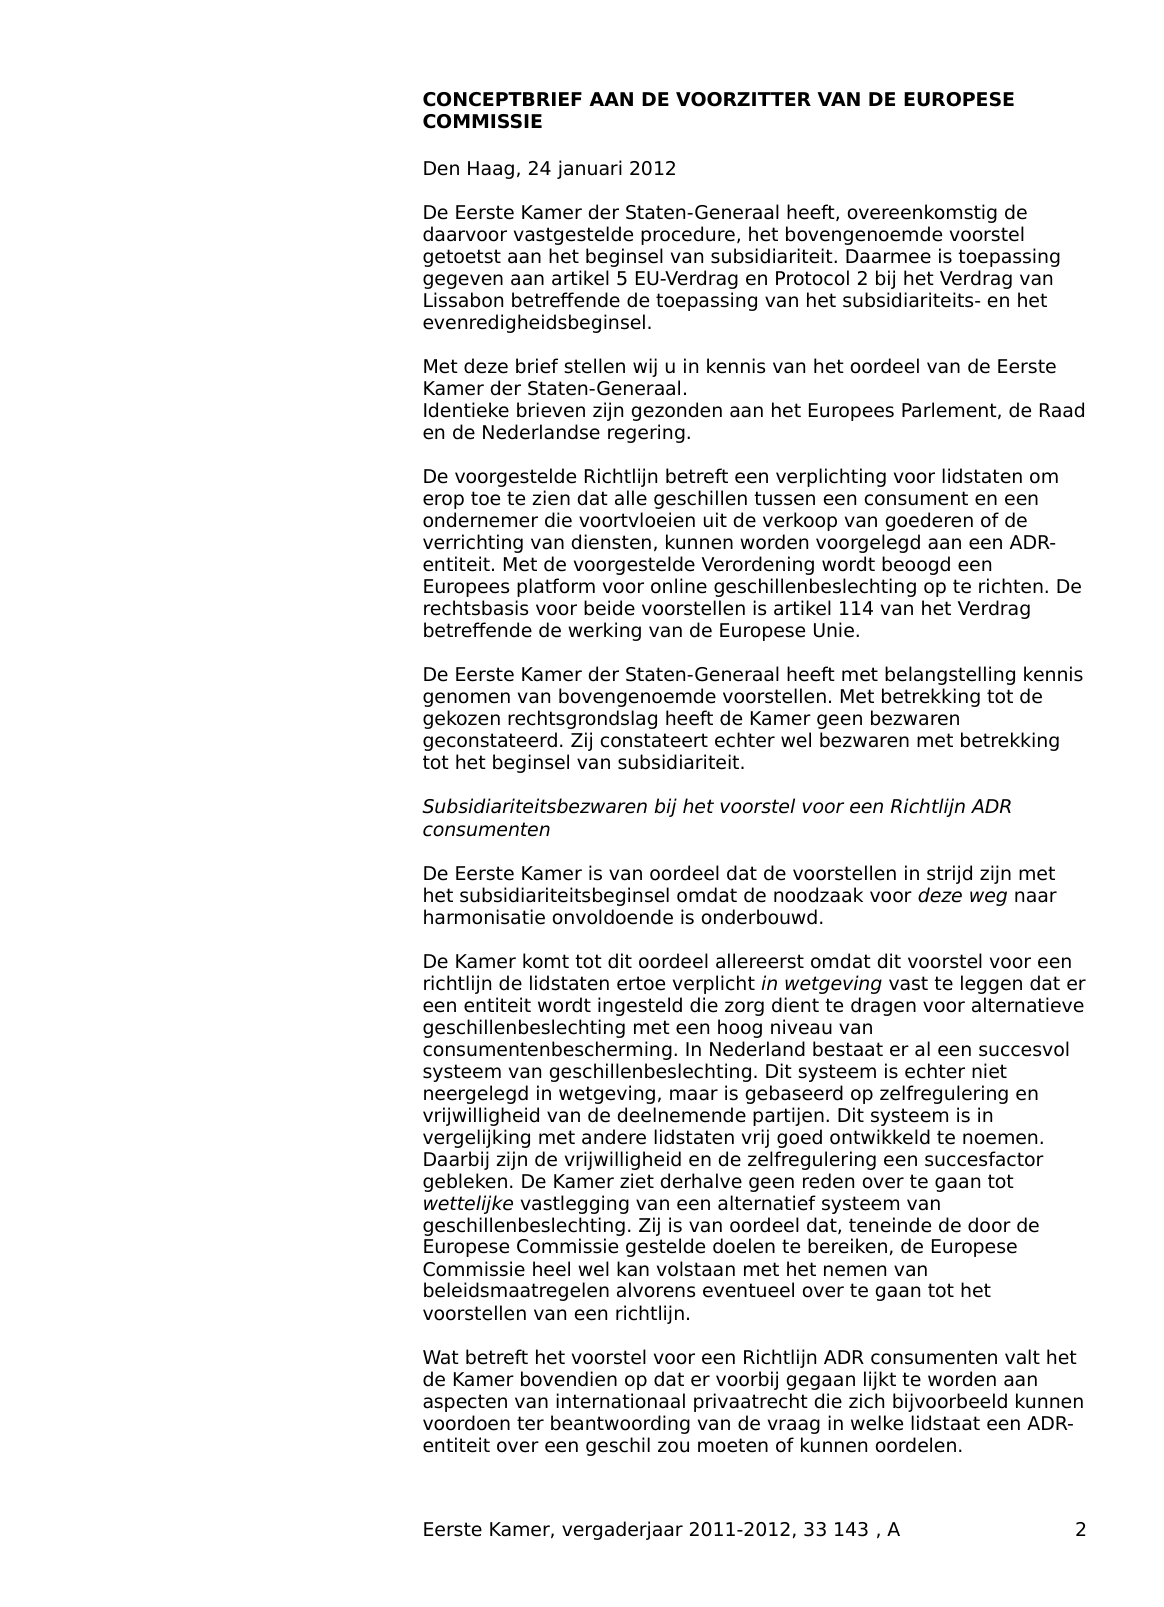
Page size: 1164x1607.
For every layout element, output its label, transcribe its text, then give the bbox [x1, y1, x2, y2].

subtitle Subsidiariteitsbezwaren bij het voorstel voor een Richtlijn ADR consumenten [422, 796, 1087, 840]
text De Eerste Kamer is van oordeel dat de voorstellen in strijd zijn met het subsidiariteitsbeginsel omdat de noodzaak voor deze weg naar harmonisatie onvoldoende is onderbouwd. [422, 863, 1087, 928]
text De voorgestelde Richtlijn betreft een verplichting voor lidstaten om erop toe te zien dat alle geschillen tussen een consument en een ondernemer die voortvloeien uit de verkoop van goederen of de verrichting van diensten, kunnen worden voorgelegd aan een ADR-entiteit. Met de voorgestelde Verordening wordt beoogd een Europees platform voor online geschillenbeslechting op te richten. De rechtsbasis voor beide voorstellen is artikel 114 van het Verdrag betreffende de werking van de Europese Unie. [422, 466, 1087, 642]
text Met deze brief stellen wij u in kennis van het oordeel van de Eerste Kamer der Staten-Generaal. [422, 356, 1087, 400]
subtitle CONCEPTBRIEF AAN DE VOORZITTER VAN DE EUROPESE COMMISSIE [422, 89, 1087, 133]
text Wat betreft het voorstel voor een Richtlijn ADR consumenten valt het de Kamer bovendien op dat er voorbij gegaan lijkt te worden aan aspecten van internationaal privaatrecht die zich bijvoorbeeld kunnen voordoen ter beantwoording van de vraag in welke lidstaat een ADR-entiteit over een geschil zou moeten of kunnen oordelen. [422, 1347, 1087, 1456]
text De Eerste Kamer der Staten-Generaal heeft, overeenkomstig de daarvoor vastgestelde procedure, het bovengenoemde voorstel getoetst aan het beginsel van subsidiariteit. Daarmee is toepassing gegeven aan artikel 5 EU-Verdrag en Protocol 2 bij het Verdrag van Lissabon betreffende de toepassing van het subsidiariteits- en het evenredigheidsbeginsel. [422, 202, 1087, 334]
text Identieke brieven zijn gezonden aan het Europees Parlement, de Raad en de Nederlandse regering. [422, 400, 1087, 444]
text De Kamer komt tot dit oordeel allereerst omdat dit voorstel voor een richtlijn de lidstaten ertoe verplicht in wetgeving vast te leggen dat er een entiteit wordt ingesteld die zorg dient te dragen voor alternatieve geschillenbeslechting met een hoog niveau van consumentenbescherming. In Nederland bestaat er al een succesvol systeem van geschillenbeslechting. Dit systeem is echter niet neergelegd in wetgeving, maar is gebaseerd op zelfregulering en vrijwilligheid van de deelnemende partijen. Dit systeem is in vergelijking met andere lidstaten vrij goed ontwikkeld te noemen. Daarbij zijn de vrijwilligheid en de zelfregulering een succesfactor gebleken. De Kamer ziet derhalve geen reden over te gaan tot wettelijke vastlegging van een alternatief systeem van geschillenbeslechting. Zij is van oordeel dat, teneinde de door de Europese Commissie gestelde doelen te bereiken, de Europese Commissie heel wel kan volstaan met het nemen van beleidsmaatregelen alvorens eventueel over te gaan tot het voorstellen van een richtlijn. [422, 951, 1087, 1324]
text Den Haag, 24 januari 2012 [422, 158, 1087, 180]
text De Eerste Kamer der Staten-Generaal heeft met belangstelling kennis genomen van bovengenoemde voorstellen. Met betrekking tot de gekozen rechtsgrondslag heeft de Kamer geen bezwaren geconstateerd. Zij constateert echter wel bezwaren met betrekking tot het beginsel van subsidiariteit. [422, 664, 1087, 774]
